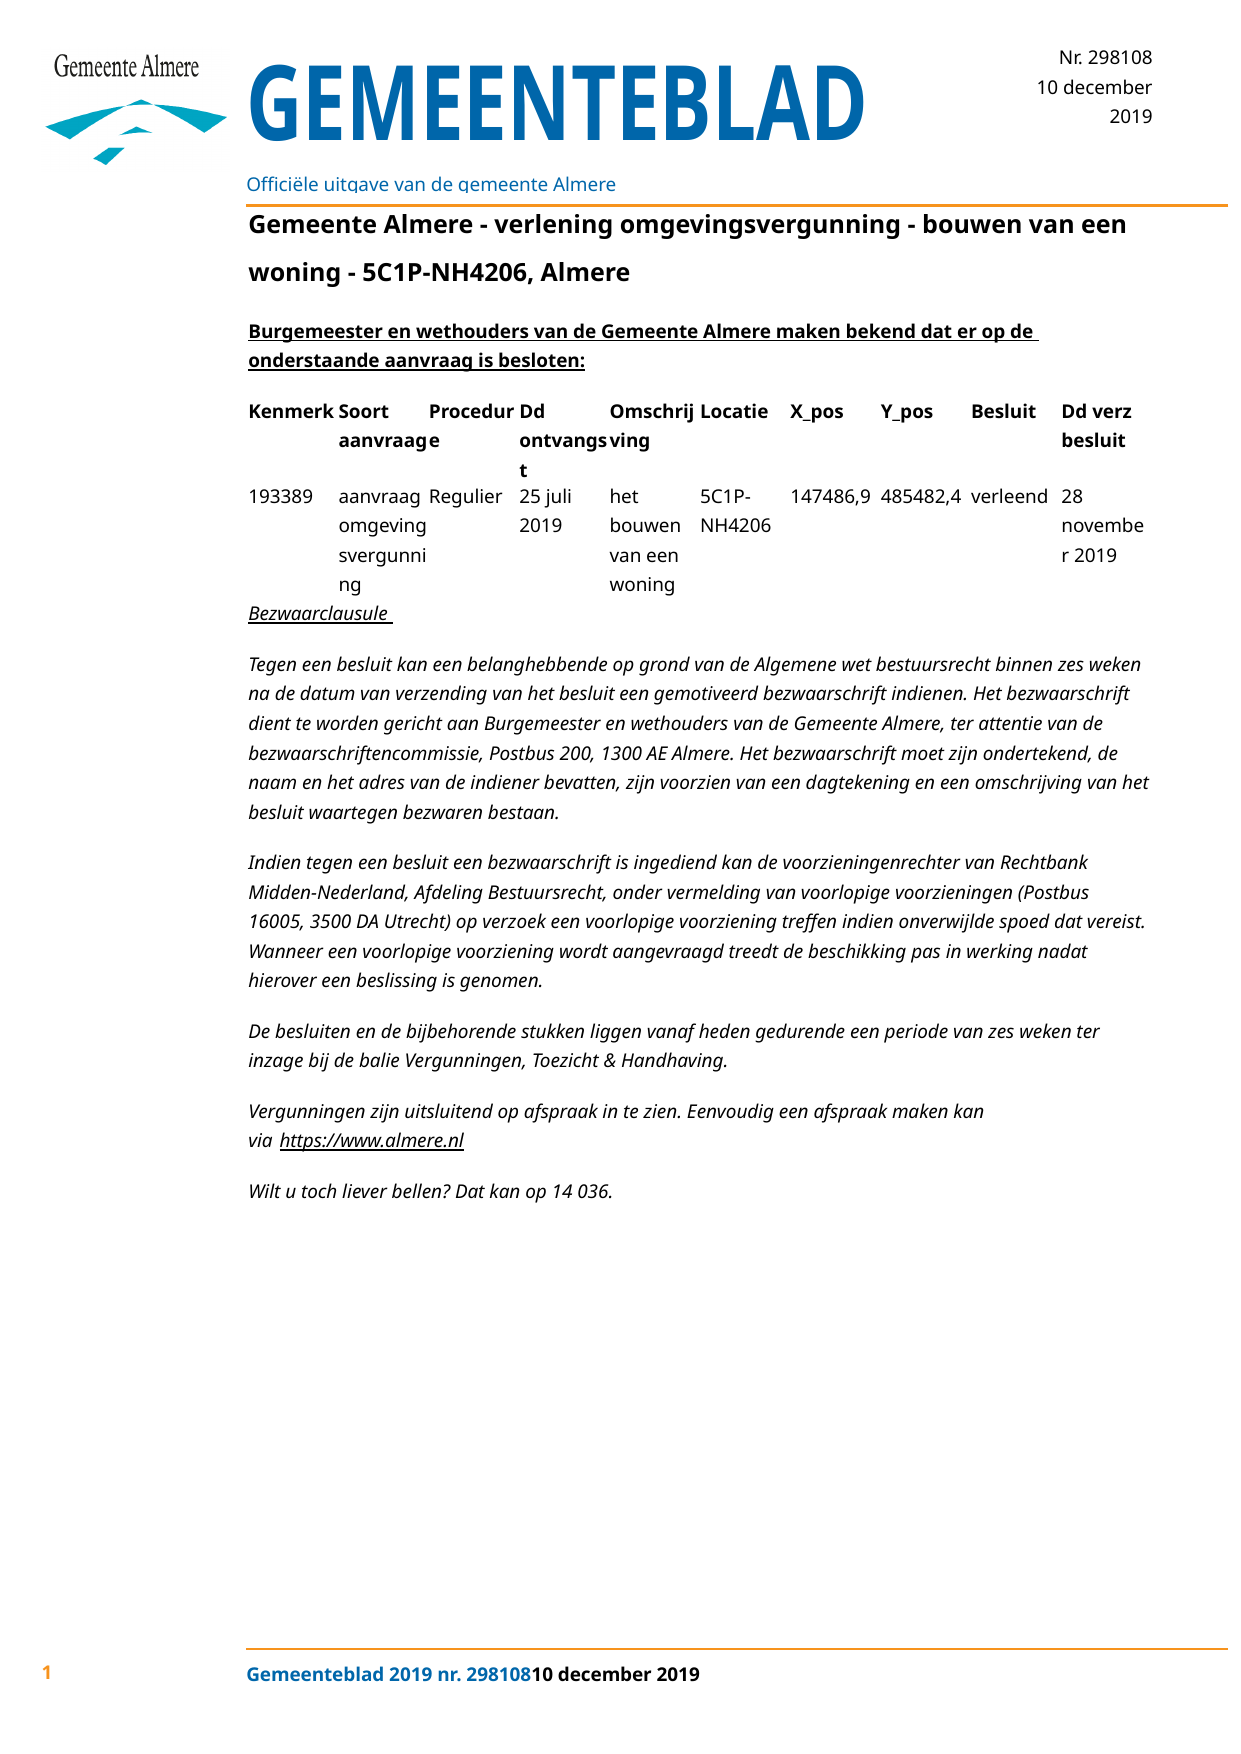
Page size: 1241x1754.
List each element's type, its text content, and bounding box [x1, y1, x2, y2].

picture [41, 47, 231, 172]
text Burgemeester en wethouders van de Gemeente Almere maken bekend dat er op de onderstaande aanvraag is besloten: [248, 318, 1152, 373]
table_header Procedure [429, 398, 519, 483]
text De besluiten en de bijbehorende stukken liggen vanaf heden gedurende een periode van zes weken ter inzage bij de balie Vergunningen, Toezicht & Handhaving. [248, 1018, 1152, 1073]
table_cell 28 november 2019 [1061, 483, 1152, 597]
table_header Dd ontvangst [519, 398, 609, 483]
table_header Dd verz besluit [1061, 398, 1152, 483]
table_cell 25 juli 2019 [519, 483, 609, 597]
table_header X_pos [790, 398, 881, 483]
table_cell 5C1P-NH4206 [700, 483, 790, 597]
text Tegen een besluit kan een belanghebbende op grond van de Algemene wet bestuursrecht binnen zes weken na de datum van verzending van het besluit een gemotiveerd bezwaarschrift indienen. Het bezwaarschrift dient te worden gericht aan Burgemeester en wethouders van de Gemeente Almere, ter attentie van de bezwaarschriftencommissie, Postbus 200, 1300 AE Almere. Het bezwaarschrift moet zijn ondertekend, de naam en het adres van de indiener bevatten, zijn voorzien van een dagtekening en een omschrijving van het besluit waartegen bezwaren bestaan. [248, 651, 1152, 825]
table_header Kenmerk [248, 398, 338, 483]
text Vergunningen zijn uitsluitend op afspraak in te zien. Eenvoudig een afspraak maken kan via https://www.almere.nl [248, 1098, 1152, 1153]
table_header Omschrijving [609, 398, 700, 483]
table_header Besluit [971, 398, 1061, 483]
table_header Y_pos [881, 398, 971, 483]
table_header Locatie [700, 398, 790, 483]
table_cell het bouwen van een woning [609, 483, 700, 597]
table_cell 193389 [248, 483, 338, 597]
text Bezwaarclausule [248, 601, 1152, 626]
table_header Soort aanvraag [338, 398, 429, 483]
table_cell Regulier [429, 483, 519, 597]
table_cell 485482,4 [881, 483, 971, 597]
text Gemeente Almere - verlening omgevingsvergunning - bouwen van een woning - 5C1P-NH4206, Almere [248, 207, 1152, 288]
table_cell aanvraag omgevingsvergunning [338, 483, 429, 597]
text Indien tegen een besluit een bezwaarschrift is ingediend kan de voorzieningenrechter van Rechtbank Midden-Nederland, Afdeling Bestuursrecht, onder vermelding van voorlopige voorzieningen (Postbus 16005, 3500 DA Utrecht) op verzoek een voorlopige voorziening treffen indien onverwijlde spoed dat vereist. Wanneer een voorlopige voorziening wordt aangevraagd treedt de beschikking pas in werking nadat hierover een beslissing is genomen. [248, 849, 1152, 993]
text Wilt u toch liever bellen? Dat kan op 14 036. [248, 1178, 1152, 1204]
table_cell 147486,9 [790, 483, 881, 597]
table_cell verleend [971, 483, 1061, 597]
